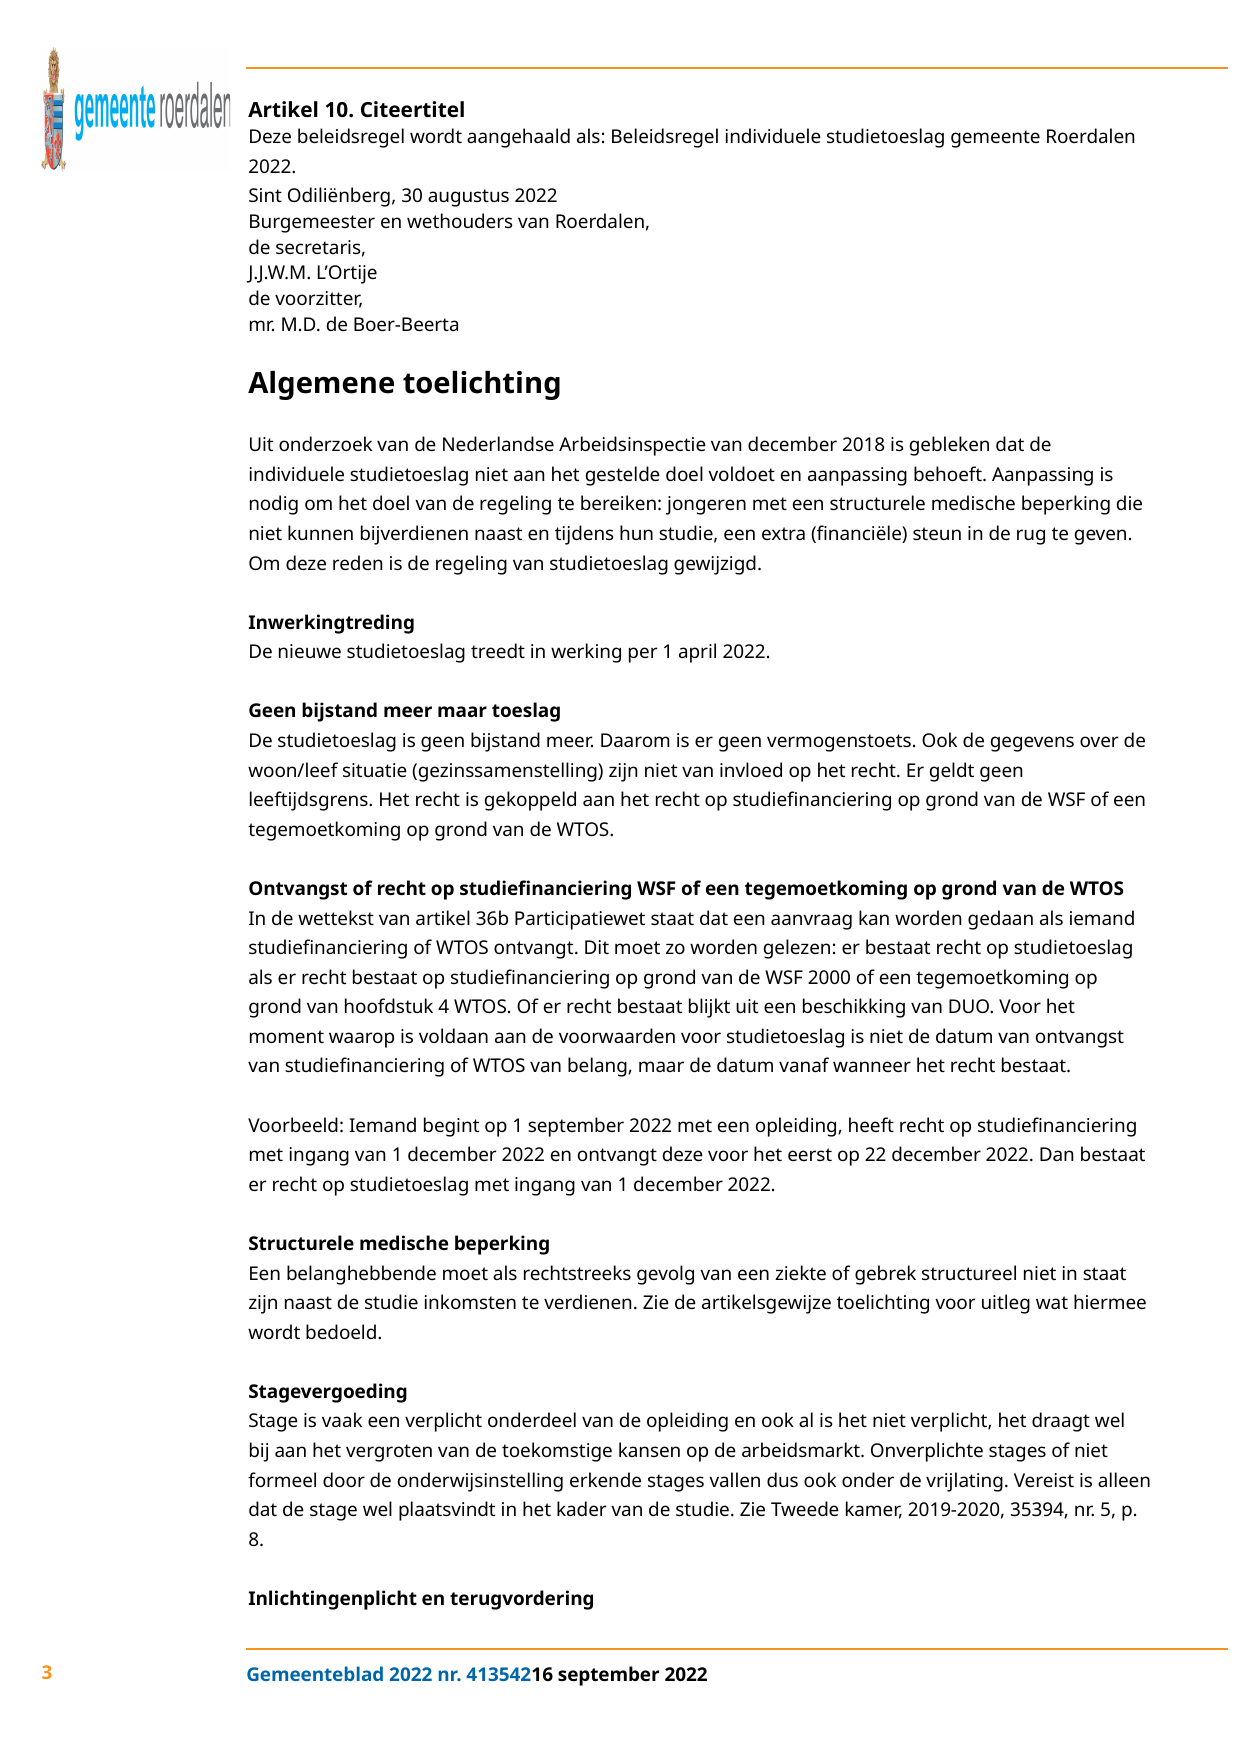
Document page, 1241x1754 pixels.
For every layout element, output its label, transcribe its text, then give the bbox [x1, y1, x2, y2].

text Sint Odiliënberg, 30 augustus 2022 [248, 182, 1152, 208]
text Deze beleidsregel wordt aangehaald als: Beleidsregel individuele studietoeslag gemeente Roerdalen 2022. [248, 123, 1152, 178]
text Geen bijstand meer maar toeslag [248, 698, 1152, 723]
text Ontvangst of recht op studiefinanciering WSF of een tegemoetkoming op grond van de WTOS [248, 875, 1152, 901]
text Structurele medische beperking [248, 1230, 1152, 1256]
text Inwerkingtreding [248, 609, 1152, 634]
text In de wettekst van artikel 36b Participatiewet staat dat een aanvraag kan worden gedaan als iemand studiefinanciering of WTOS ontvangt. Dit moet zo worden gelezen: er bestaat recht op studietoeslag als er recht bestaat op studiefinanciering op grond van de WSF 2000 of een tegemoetkoming op grond van hoofdstuk 4 WTOS. Of er recht bestaat blijkt uit een beschikking van DUO. Voor het moment waarop is voldaan aan de voorwaarden voor studietoeslag is niet de datum van ontvangst van studiefinanciering of WTOS van belang, maar de datum vanaf wanneer het recht bestaat. [248, 905, 1152, 1078]
text Inlichtingenplicht en terugvordering [248, 1585, 1152, 1611]
text De studietoeslag is geen bijstand meer. Daarom is er geen vermogenstoets. Ook de gegevens over de woon/leef situatie (gezinssamenstelling) zijn niet van invloed op het recht. Er geldt geen leeftijdsgrens. Het recht is gekoppeld aan het recht op studiefinanciering op grond van de WSF of een tegemoetkoming op grond van de WTOS. [248, 727, 1152, 842]
text Stagevergoeding [248, 1378, 1152, 1404]
picture [41, 47, 231, 172]
text Een belanghebbende moet als rechtstreeks gevolg van een ziekte of gebrek structureel niet in staat zijn naast de studie inkomsten te verdienen. Zie de artikelsgewijze toelichting voor uitleg wat hiermee wordt bedoeld. [248, 1260, 1152, 1344]
text Artikel 10. Citeertitel [248, 95, 1152, 123]
text mr. M.D. de Boer-Beerta [248, 311, 1152, 337]
text de secretaris, [248, 234, 1152, 259]
text Stage is vaak een verplicht onderdeel van de opleiding en ook al is het niet verplicht, het draagt wel bij aan het vergroten van de toekomstige kansen op de arbeidsmarkt. Onverplichte stages of niet formeel door de onderwijsinstelling erkende stages vallen dus ook onder de vrijlating. Vereist is alleen dat de stage wel plaatsvindt in het kader van de studie. Zie Tweede kamer, 2019-2020, 35394, nr. 5, p. 8. [248, 1408, 1152, 1552]
text Voorbeeld: Iemand begint op 1 september 2022 met een opleiding, heeft recht op studiefinanciering met ingang van 1 december 2022 en ontvangt deze voor het eerst op 22 december 2022. Dan bestaat er recht op studietoeslag met ingang van 1 december 2022. [248, 1112, 1152, 1197]
text Algemene toelichting [248, 362, 1152, 402]
text Burgemeester en wethouders van Roerdalen, [248, 208, 1152, 234]
text J.J.W.M. L’Ortije [248, 259, 1152, 285]
text de voorzitter, [248, 285, 1152, 311]
text Uit onderzoek van de Nederlandse Arbeidsinspectie van december 2018 is gebleken dat de individuele studietoeslag niet aan het gestelde doel voldoet en aanpassing behoeft. Aanpassing is nodig om het doel van de regeling te bereiken: jongeren met een structurele medische beperking die niet kunnen bijverdienen naast en tijdens hun studie, een extra (financiële) steun in de rug te geven. Om deze reden is de regeling van studietoeslag gewijzigd. [248, 431, 1152, 575]
text De nieuwe studietoeslag treedt in werking per 1 april 2022. [248, 638, 1152, 664]
